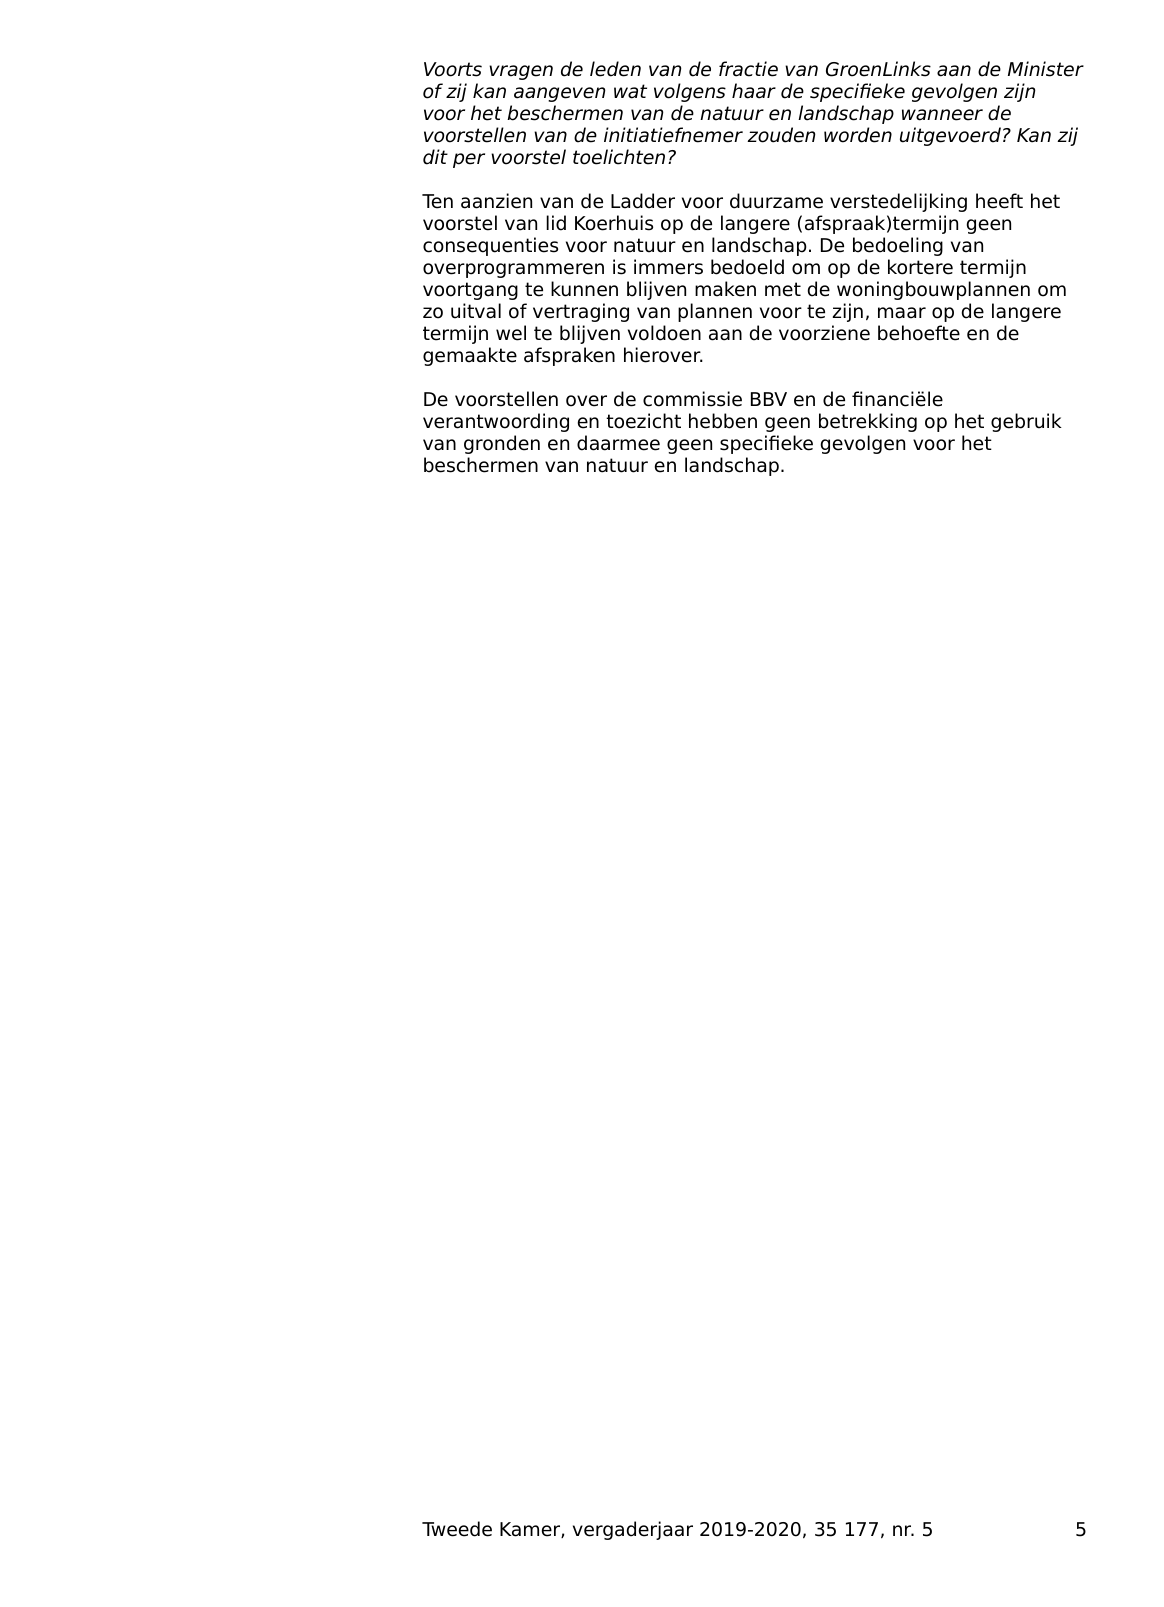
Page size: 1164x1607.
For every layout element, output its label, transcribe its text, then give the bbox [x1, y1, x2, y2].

text Voorts vragen de leden van de fractie van GroenLinks aan de Minister of zij kan aangeven wat volgens haar de specifieke gevolgen zijn voor het beschermen van de natuur en landschap wanneer de voorstellen van de initiatiefnemer zouden worden uitgevoerd? Kan zij dit per voorstel toelichten? [422, 59, 1087, 169]
text De voorstellen over de commissie BBV en de financiële verantwoording en toezicht hebben geen betrekking op het gebruik van gronden en daarmee geen specifieke gevolgen voor het beschermen van natuur en landschap. [422, 389, 1087, 477]
text Ten aanzien van de Ladder voor duurzame verstedelijking heeft het voorstel van lid Koerhuis op de langere (afspraak)termijn geen consequenties voor natuur en landschap. De bedoeling van overprogrammeren is immers bedoeld om op de kortere termijn voortgang te kunnen blijven maken met de woningbouwplannen om zo uitval of vertraging van plannen voor te zijn, maar op de langere termijn wel te blijven voldoen aan de voorziene behoefte en de gemaakte afspraken hierover. [422, 191, 1087, 367]
